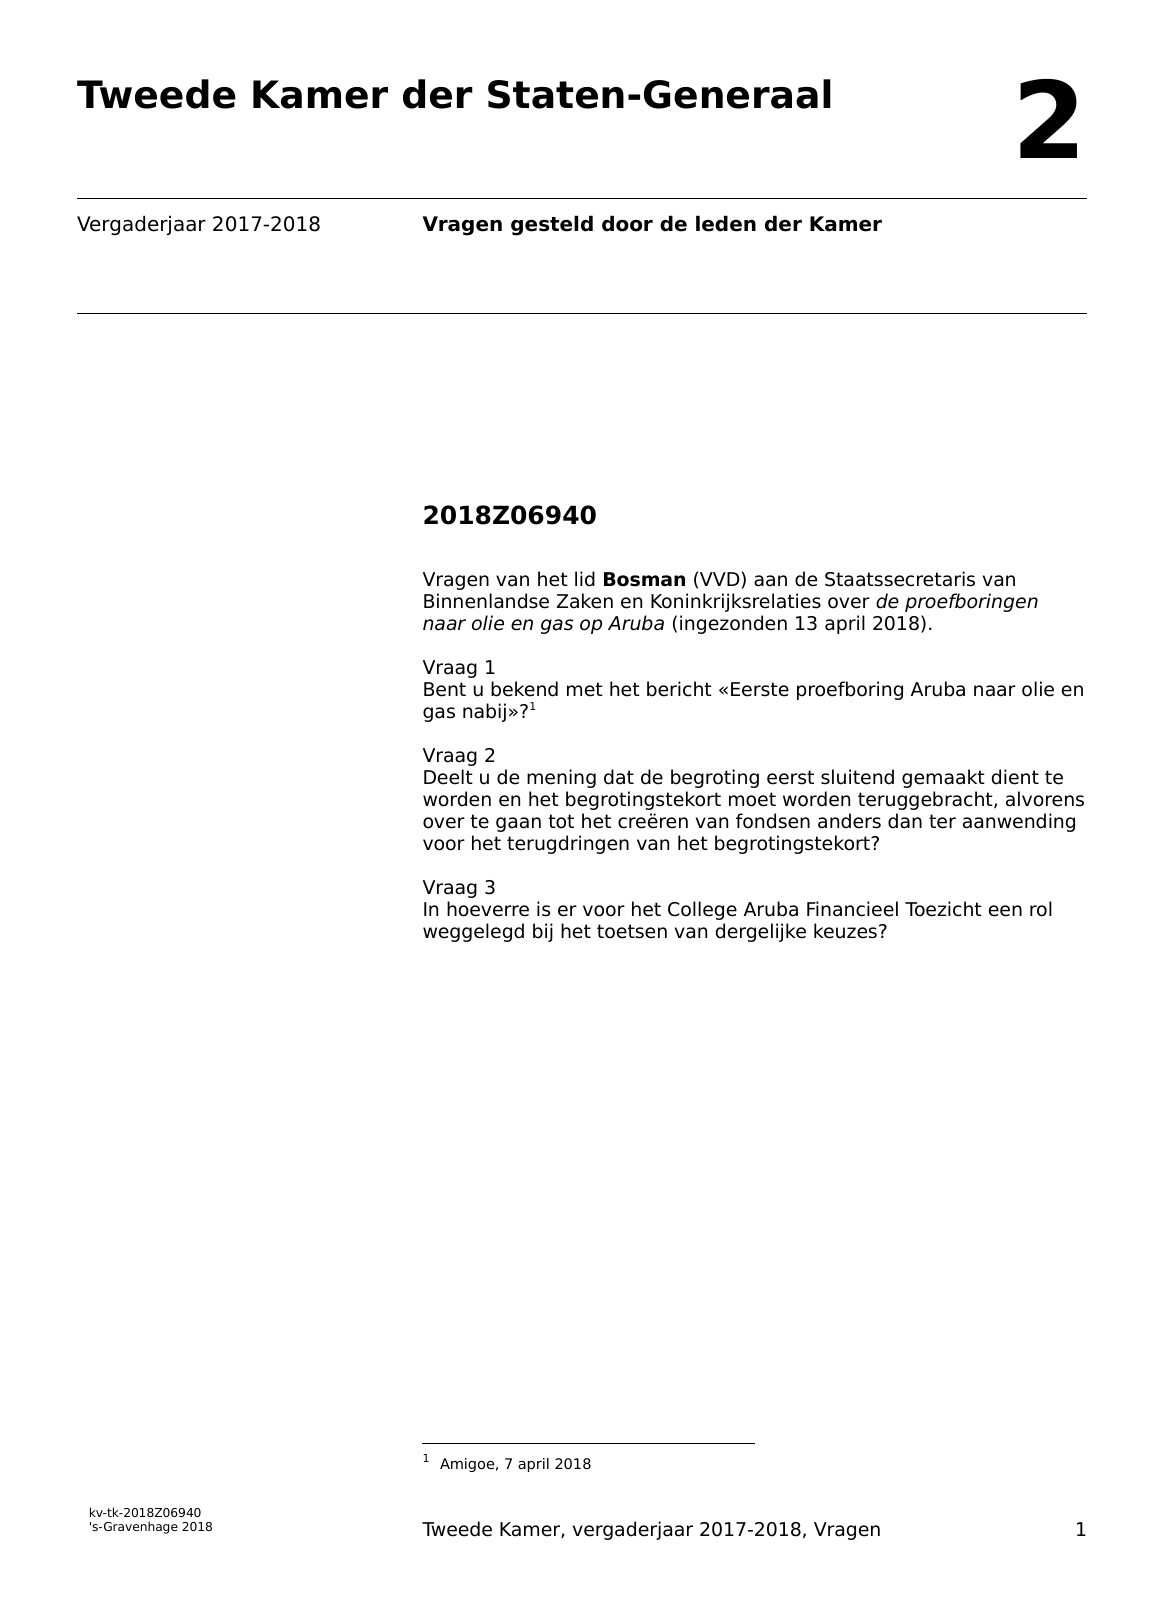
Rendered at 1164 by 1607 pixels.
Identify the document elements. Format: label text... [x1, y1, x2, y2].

text Vragen van het lid Bosman (VVD) aan de Staatssecretaris van Binnenlandse Zaken en Koninkrijksrelaties over de proefboringen naar olie en gas op Aruba (ingezonden 13 april 2018). [422, 569, 1087, 635]
text Vraag 2 [422, 745, 1087, 767]
text kv-tk-2018Z06940 [88, 1506, 323, 1520]
text In hoeverre is er voor het College Aruba Financieel Toezicht een rol weggelegd bij het toetsen van dergelijke keuzes? [422, 899, 1087, 943]
table_header 2 [886, 59, 1087, 198]
table_header Tweede Kamer der Staten-Generaal [77, 59, 886, 198]
text Amigoe, 7 april 2018 [422, 1452, 1087, 1474]
text Bent u bekend met het bericht «Eerste proefboring Aruba naar olie en gas nabij»? [422, 679, 1087, 723]
table_cell Vergaderjaar 2017-2018 [77, 199, 422, 313]
text 2018Z06940 [422, 501, 1087, 531]
text 's-Gravenhage 2018 [88, 1520, 323, 1534]
text Vraag 3 [422, 877, 1087, 899]
text Vraag 1 [422, 657, 1087, 679]
table_cell Vragen gesteld door de leden der Kamer [422, 199, 1087, 313]
text Deelt u de mening dat de begroting eerst sluitend gemaakt dient te worden en het begrotingstekort moet worden teruggebracht, alvorens over te gaan tot het creëren van fondsen anders dan ter aanwending voor het terugdringen van het begrotingstekort? [422, 767, 1087, 855]
